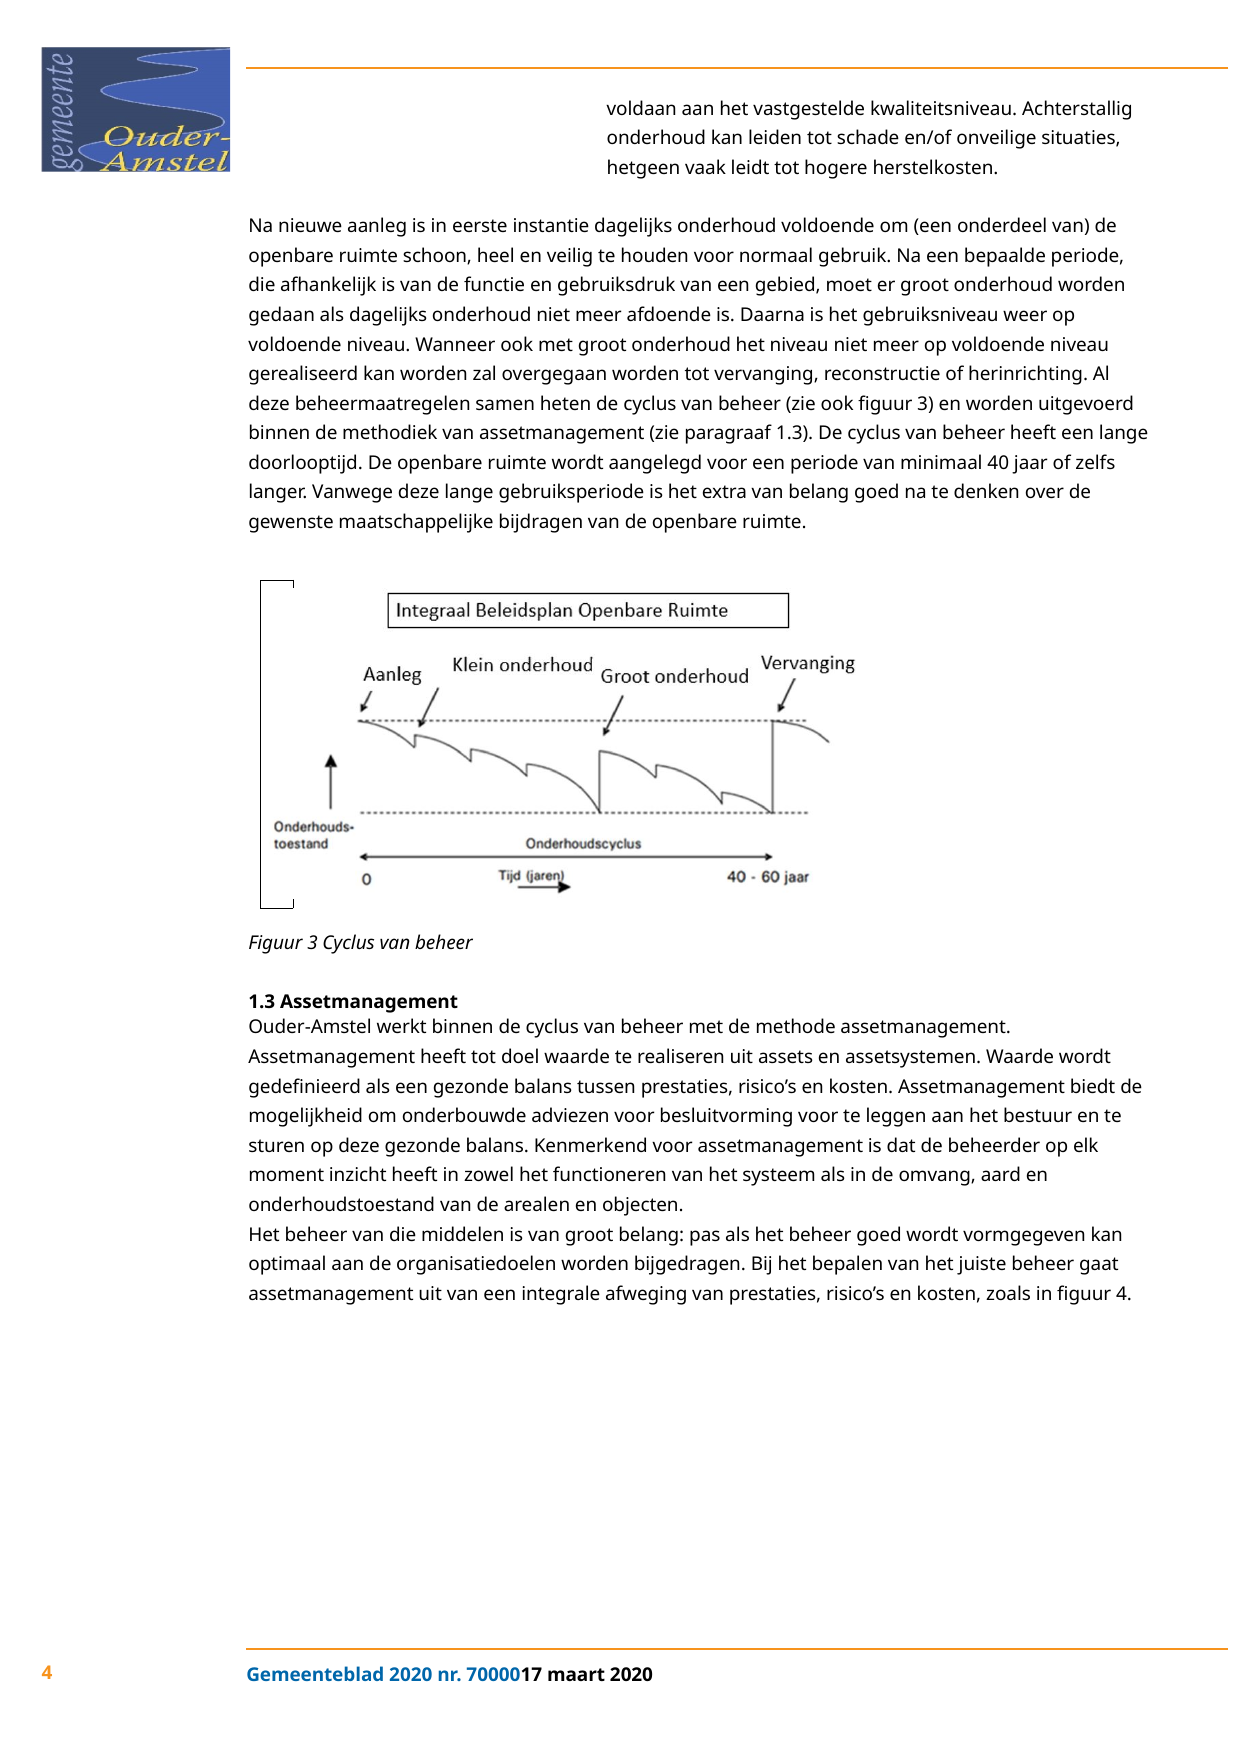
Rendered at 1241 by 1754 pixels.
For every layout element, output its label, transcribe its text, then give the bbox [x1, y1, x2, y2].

picture [268, 588, 860, 899]
table_header [248, 568, 1152, 588]
table_header Figuur 3 Cyclus van beheer [248, 589, 1152, 955]
text Na nieuwe aanleg is in eerste instantie dagelijks onderhoud voldoende om (een onderdeel van) de openbare ruimte schoon, heel en veilig te houden voor normaal gebruik. Na een bepaalde periode, die afhankelijk is van de functie en gebruiksdruk van een gebied, moet er groot onderhoud worden gedaan als dagelijks onderhoud niet meer afdoende is. Daarna is het gebruiksniveau weer op voldoende niveau. Wanneer ook met groot onderhoud het niveau niet meer op voldoende niveau gerealiseerd kan worden zal overgegaan worden tot vervanging, reconstructie of herinrichting. Al deze beheermaatregelen samen heten de cyclus van beheer (zie ook figuur 3) en worden uitgevoerd binnen de methodiek van assetmanagement (zie paragraaf 1.3). De cyclus van beheer heeft een lange doorlooptijd. De openbare ruimte wordt aangelegd voor een periode van minimaal 40 jaar of zelfs langer. Vanwege deze lange gebruiksperiode is het extra van belang goed na te denken over de gewenste maatschappelijke bijdragen van de openbare ruimte. [248, 212, 1152, 534]
table_cell voldaan aan het vastgestelde kwaliteitsniveau. Achterstallig onderhoud kan leiden tot schade en/of onveilige situaties, hetgeen vaak leidt tot hogere herstelkosten. [606, 95, 1152, 180]
picture [41, 47, 231, 172]
text 1.3 Assetmanagement [248, 988, 1152, 1014]
table_cell [427, 95, 606, 180]
text Ouder-Amstel werkt binnen de cyclus van beheer met de methode assetmanagement. Assetmanagement heeft tot doel waarde te realiseren uit assets en assetsystemen. Waarde wordt gedefinieerd als een gezonde balans tussen prestaties, risico’s en kosten. Assetmanagement biedt de mogelijkheid om onderbouwde adviezen voor besluitvorming voor te leggen aan het bestuur en te sturen op deze gezonde balans. Kenmerkend voor assetmanagement is dat de beheerder op elk moment inzicht heeft in zowel het functioneren van het systeem als in de omvang, aard en onderhoudstoestand van de arealen en objecten. [248, 1014, 1152, 1217]
table_cell [248, 95, 427, 180]
text Het beheer van die middelen is van groot belang: pas als het beheer goed wordt vormgegeven kan optimaal aan de organisatiedoelen worden bijgedragen. Bij het bepalen van het juiste beheer gaat assetmanagement uit van een integrale afweging van prestaties, risico’s en kosten, zoals in figuur 4. [248, 1221, 1152, 1306]
